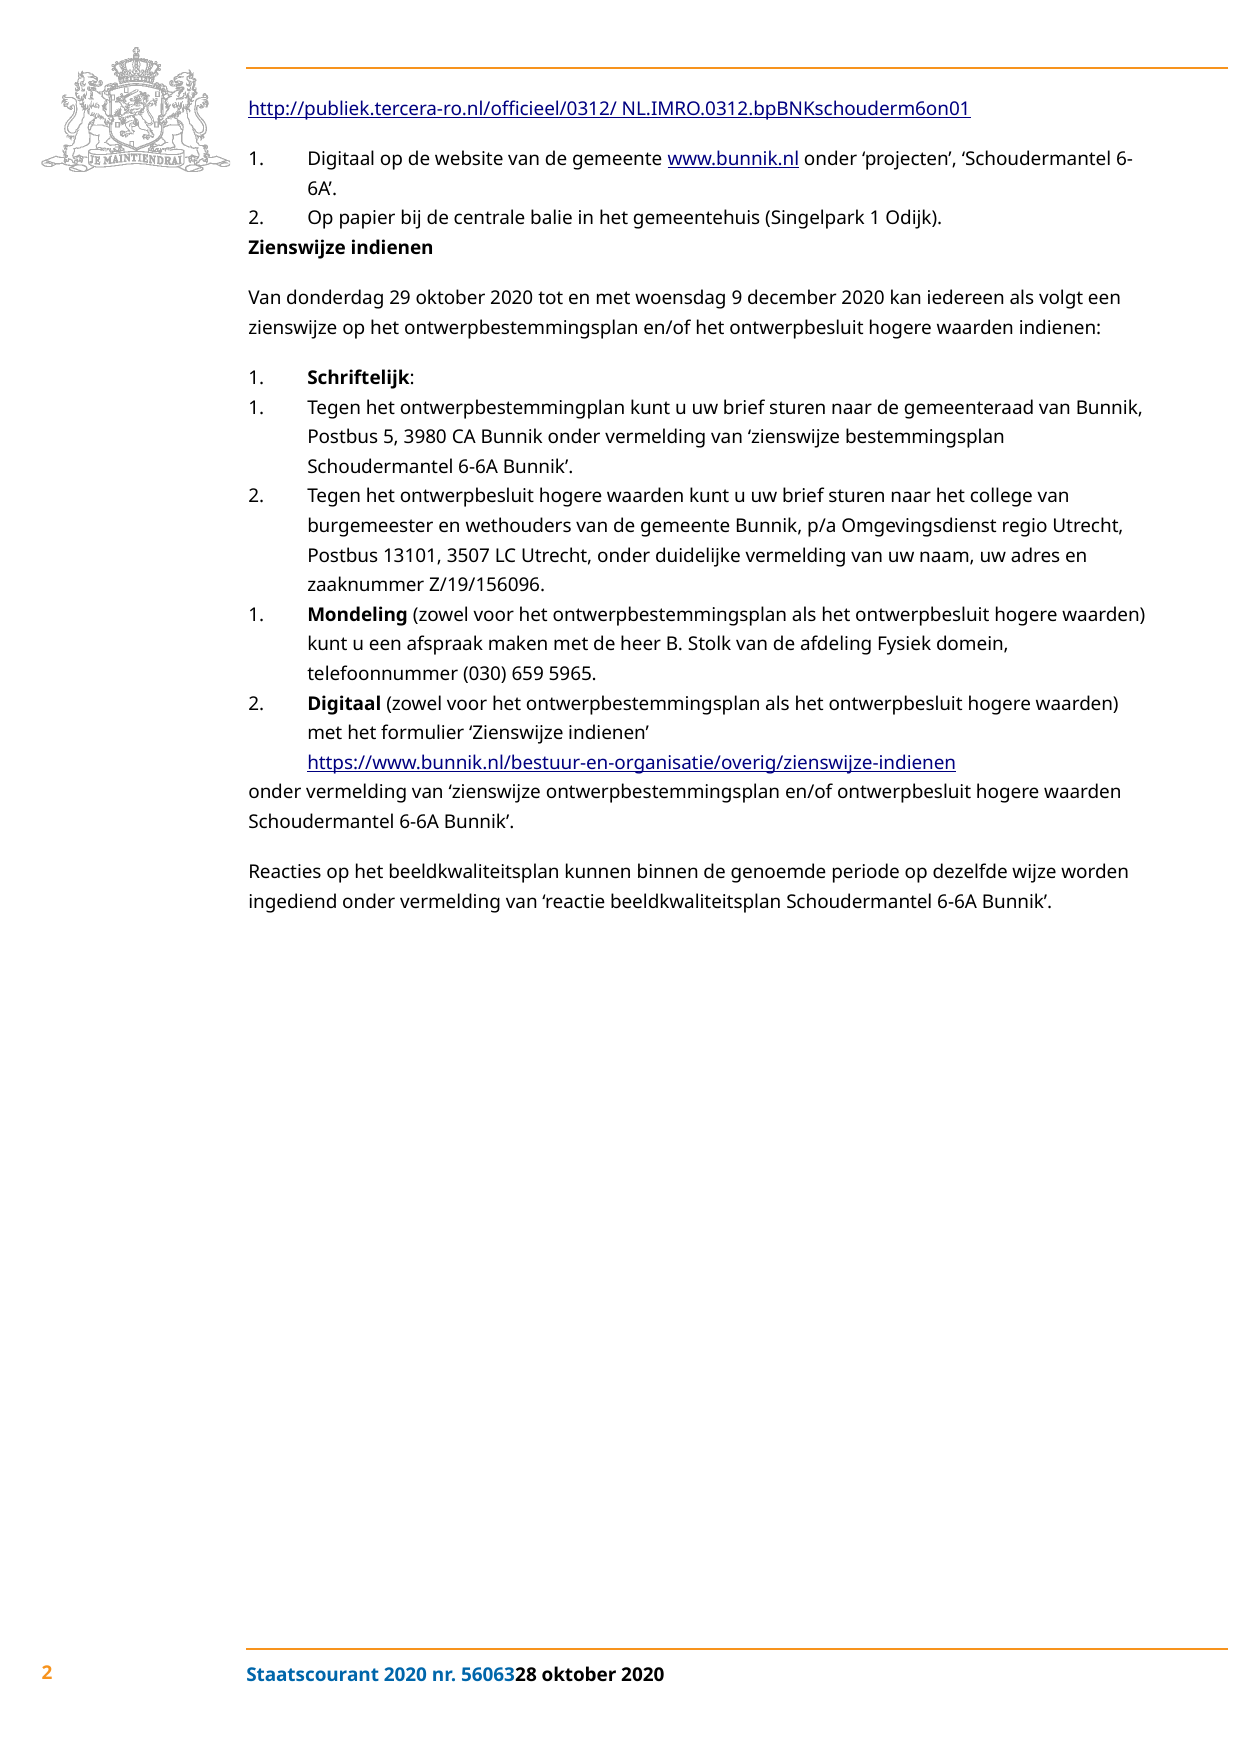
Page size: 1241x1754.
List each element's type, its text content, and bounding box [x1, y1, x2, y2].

picture [41, 47, 231, 172]
list Digitaal (zowel voor het ontwerpbestemmingsplan als het ontwerpbesluit hogere waarden) met het formulier ‘Zienswijze indienen’ https://www.bunnik.nl/bestuur-en-organisatie/overig/zienswijze-indienen [248, 690, 1152, 775]
text Reacties op het beeldkwaliteitsplan kunnen binnen de genoemde periode op dezelfde wijze worden ingediend onder vermelding van ‘reactie beeldkwaliteitsplan Schoudermantel 6-6A Bunnik’. [248, 858, 1152, 914]
list Schriftelijk: [248, 364, 1152, 390]
list Tegen het ontwerpbestemmingplan kunt u uw brief sturen naar de gemeenteraad van Bunnik, Postbus 5, 3980 CA Bunnik onder vermelding van ‘zienswijze bestemmingsplan Schoudermantel 6-6A Bunnik’. [248, 394, 1152, 479]
text Van donderdag 29 oktober 2020 tot en met woensdag 9 december 2020 kan iedereen als volgt een zienswijze op het ontwerpbestemmingsplan en/of het ontwerpbesluit hogere waarden indienen: [248, 284, 1152, 340]
list Op papier bij de centrale balie in het gemeentehuis (Singelpark 1 Odijk). [248, 204, 1152, 230]
list Mondeling (zowel voor het ontwerpbestemmingsplan als het ontwerpbesluit hogere waarden) kunt u een afspraak maken met de heer B. Stolk van de afdeling Fysiek domein, telefoonnummer (030) 659 5965. [248, 601, 1152, 686]
text http://publiek.tercera-ro.nl/officieel/0312/ NL.IMRO.0312.bpBNKschouderm6on01 [248, 95, 1152, 121]
text onder vermelding van ‘zienswijze ontwerpbestemmingsplan en/of ontwerpbesluit hogere waarden Schoudermantel 6-6A Bunnik’. [248, 778, 1152, 834]
list Digitaal op de website van de gemeente www.bunnik.nl onder ‘projecten’, ‘Schoudermantel 6-6A’. [248, 145, 1152, 201]
list Tegen het ontwerpbesluit hogere waarden kunt u uw brief sturen naar het college van burgemeester en wethouders van de gemeente Bunnik, p/a Omgevingsdienst regio Utrecht, Postbus 13101, 3507 LC Utrecht, onder duidelijke vermelding van uw naam, uw adres en zaaknummer Z/19/156096. [248, 483, 1152, 597]
text Zienswijze indienen [248, 234, 1152, 260]
